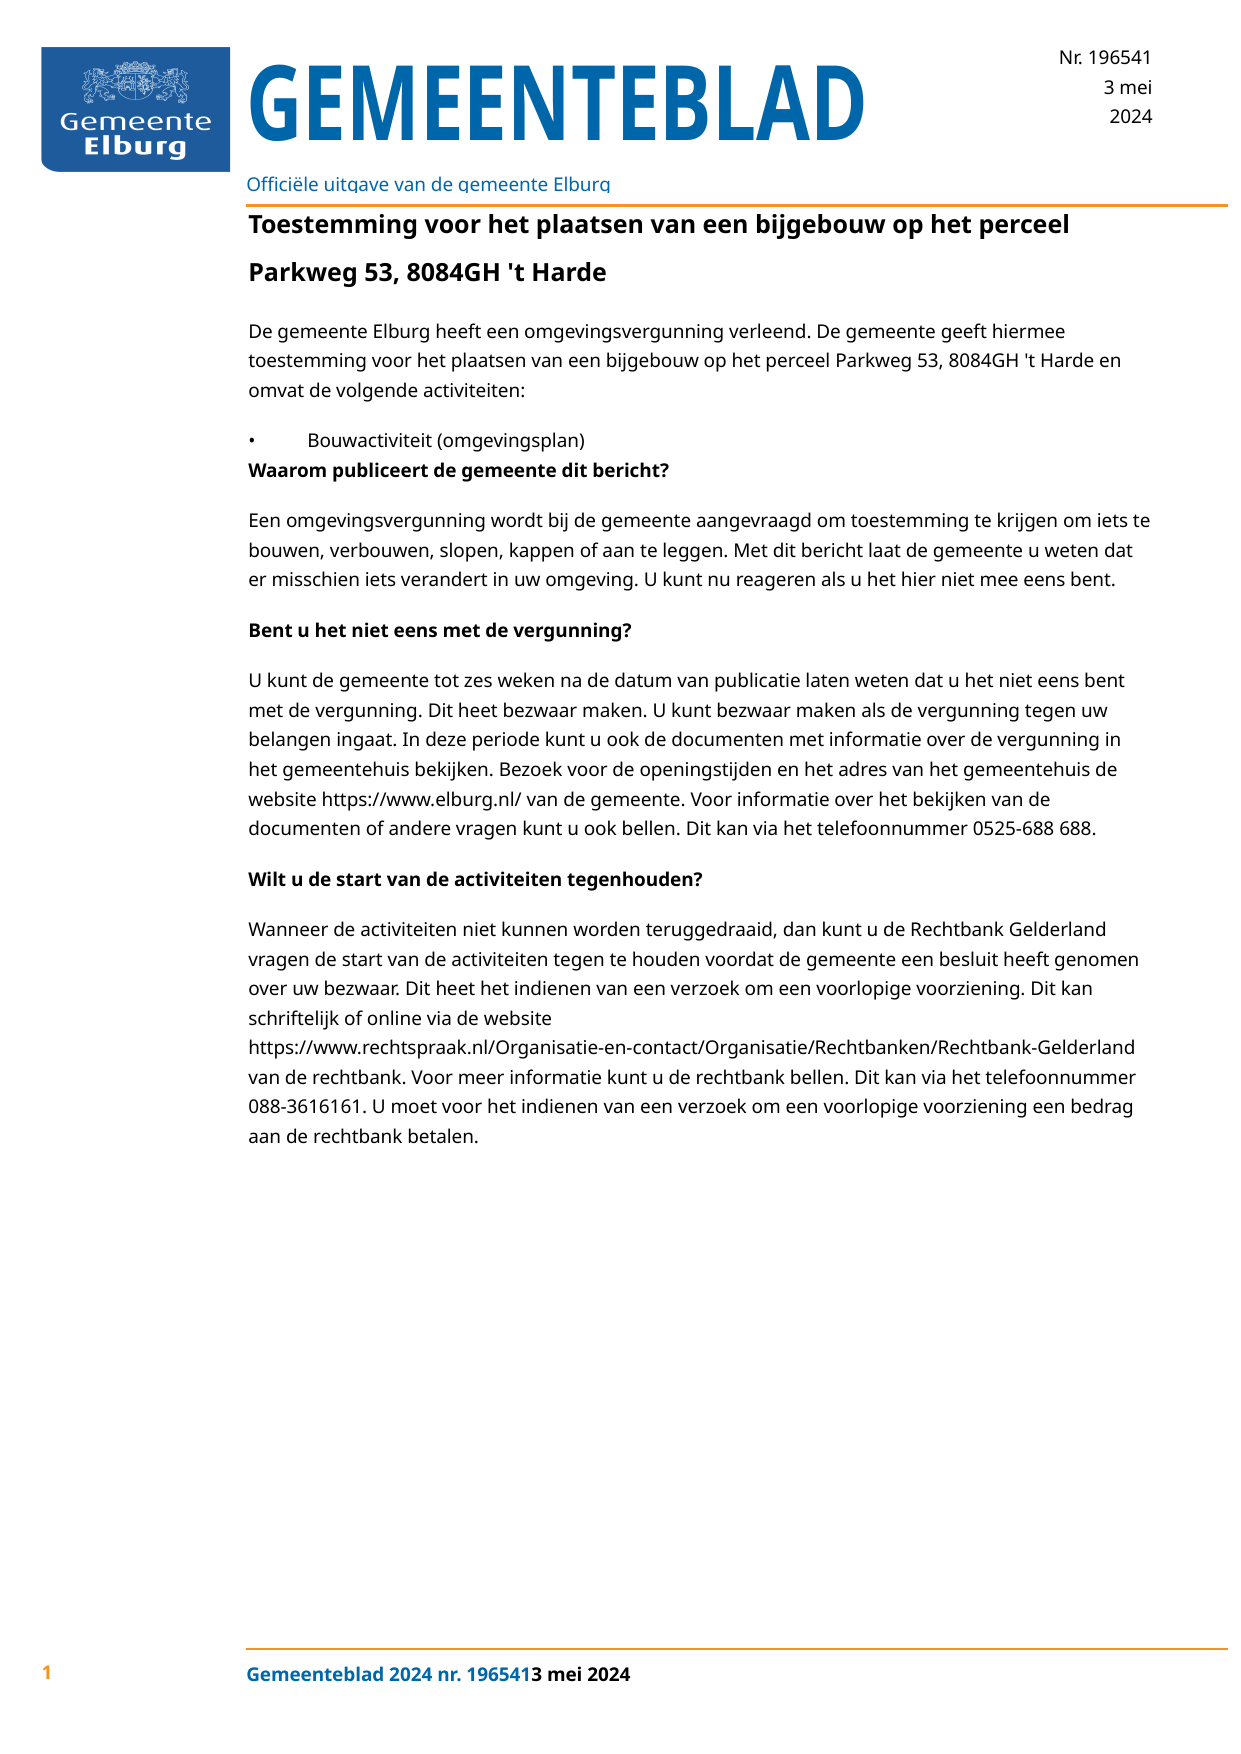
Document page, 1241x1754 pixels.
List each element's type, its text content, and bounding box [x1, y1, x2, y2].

text Een omgevingsvergunning wordt bij de gemeente aangevraagd om toestemming te krijgen om iets te bouwen, verbouwen, slopen, kappen of aan te leggen. Met dit bericht laat de gemeente u weten dat er misschien iets verandert in uw omgeving. U kunt nu reageren als u het hier niet mee eens bent. [248, 507, 1152, 592]
picture [41, 47, 231, 172]
text Bent u het niet eens met de vergunning? [248, 617, 1152, 643]
text Toestemming voor het plaatsen van een bijgebouw op het perceel Parkweg 53, 8084GH 't Harde [248, 207, 1152, 288]
list Bouwactiviteit (omgevingsplan) [248, 427, 1152, 453]
text Waarom publiceert de gemeente dit bericht? [248, 457, 1152, 483]
text U kunt de gemeente tot zes weken na de datum van publicatie laten weten dat u het niet eens bent met de vergunning. Dit heet bezwaar maken. U kunt bezwaar maken als de vergunning tegen uw belangen ingaat. In deze periode kunt u ook de documenten met informatie over de vergunning in het gemeentehuis bekijken. Bezoek voor de openingstijden en het adres van het gemeentehuis de website https://www.elburg.nl/ van de gemeente. Voor informatie over het bekijken van de documenten of andere vragen kunt u ook bellen. Dit kan via het telefoonnummer 0525-688 688. [248, 667, 1152, 841]
text Wanneer de activiteiten niet kunnen worden teruggedraaid, dan kunt u de Rechtbank Gelderland vragen de start van de activiteiten tegen te houden voordat de gemeente een besluit heeft genomen over uw bezwaar. Dit heet het indienen van een verzoek om een voorlopige voorziening. Dit kan schriftelijk of online via de website https://www.rechtspraak.nl/Organisatie-en-contact/Organisatie/Rechtbanken/Rechtbank-Gelderland van de rechtbank. Voor meer informatie kunt u de rechtbank bellen. Dit kan via het telefoonnummer 088-3616161. U moet voor het indienen van een verzoek om een voorlopige voorziening een bedrag aan de rechtbank betalen. [248, 916, 1152, 1149]
text Wilt u de start van de activiteiten tegenhouden? [248, 866, 1152, 892]
text De gemeente Elburg heeft een omgevingsvergunning verleend. De gemeente geeft hiermee toestemming voor het plaatsen van een bijgebouw op het perceel Parkweg 53, 8084GH 't Harde en omvat de volgende activiteiten: [248, 318, 1152, 403]
